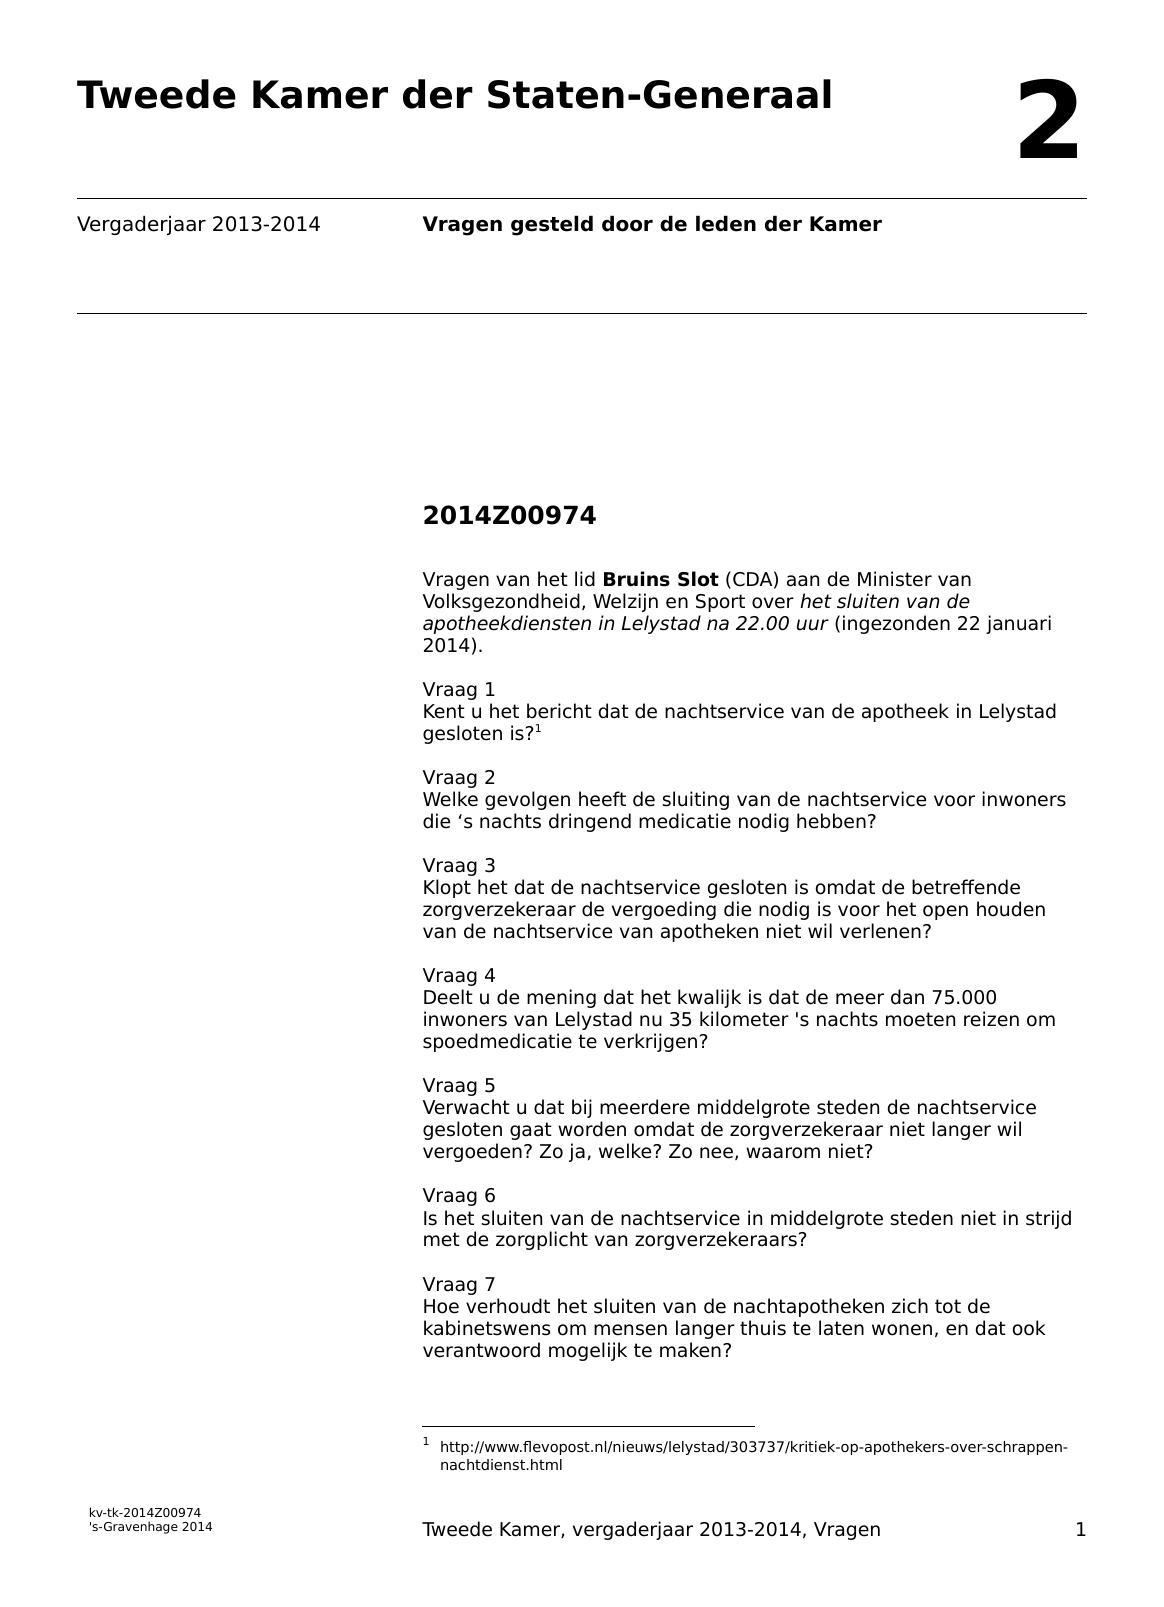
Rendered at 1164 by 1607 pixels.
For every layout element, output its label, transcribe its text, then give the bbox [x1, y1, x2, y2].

text Welke gevolgen heeft de sluiting van de nachtservice voor inwoners die ‘s nachts dringend medicatie nodig hebben? [422, 789, 1087, 833]
text Vraag 1 [422, 679, 1087, 701]
text kv-tk-2014Z00974 [88, 1506, 323, 1520]
text http://www.flevopost.nl/nieuws/lelystad/303737/kritiek-op-apothekers-over-schrappen-nachtdienst.html [422, 1435, 1087, 1474]
text 2014Z00974 [422, 501, 1087, 531]
text 's-Gravenhage 2014 [88, 1520, 323, 1534]
text Is het sluiten van de nachtservice in middelgrote steden niet in strijd met de zorgplicht van zorgverzekeraars? [422, 1207, 1087, 1251]
table_header 2 [886, 59, 1087, 198]
text Deelt u de mening dat het kwalijk is dat de meer dan 75.000 inwoners van Lelystad nu 35 kilometer 's nachts moeten reizen om spoedmedicatie te verkrijgen? [422, 987, 1087, 1053]
text Vraag 3 [422, 855, 1087, 877]
text Vraag 2 [422, 767, 1087, 789]
text Vraag 7 [422, 1273, 1087, 1296]
text Klopt het dat de nachtservice gesloten is omdat de betreffende zorgverzekeraar de vergoeding die nodig is voor het open houden van de nachtservice van apotheken niet wil verlenen? [422, 877, 1087, 943]
text Vraag 6 [422, 1185, 1087, 1207]
text Vragen van het lid Bruins Slot (CDA) aan de Minister van Volksgezondheid, Welzijn en Sport over het sluiten van de apotheekdiensten in Lelystad na 22.00 uur (ingezonden 22 januari 2014). [422, 569, 1087, 657]
table_cell Vergaderjaar 2013-2014 [77, 199, 422, 313]
text Hoe verhoudt het sluiten van de nachtapotheken zich tot de kabinetswens om mensen langer thuis te laten wonen, en dat ook verantwoord mogelijk te maken? [422, 1296, 1087, 1361]
text Vraag 4 [422, 965, 1087, 987]
table_cell Vragen gesteld door de leden der Kamer [422, 199, 1087, 313]
text Verwacht u dat bij meerdere middelgrote steden de nachtservice gesloten gaat worden omdat de zorgverzekeraar niet langer wil vergoeden? Zo ja, welke? Zo nee, waarom niet? [422, 1097, 1087, 1163]
table_header Tweede Kamer der Staten-Generaal [77, 59, 886, 198]
text Kent u het bericht dat de nachtservice van de apotheek in Lelystad gesloten is? [422, 701, 1087, 745]
text Vraag 5 [422, 1075, 1087, 1097]
